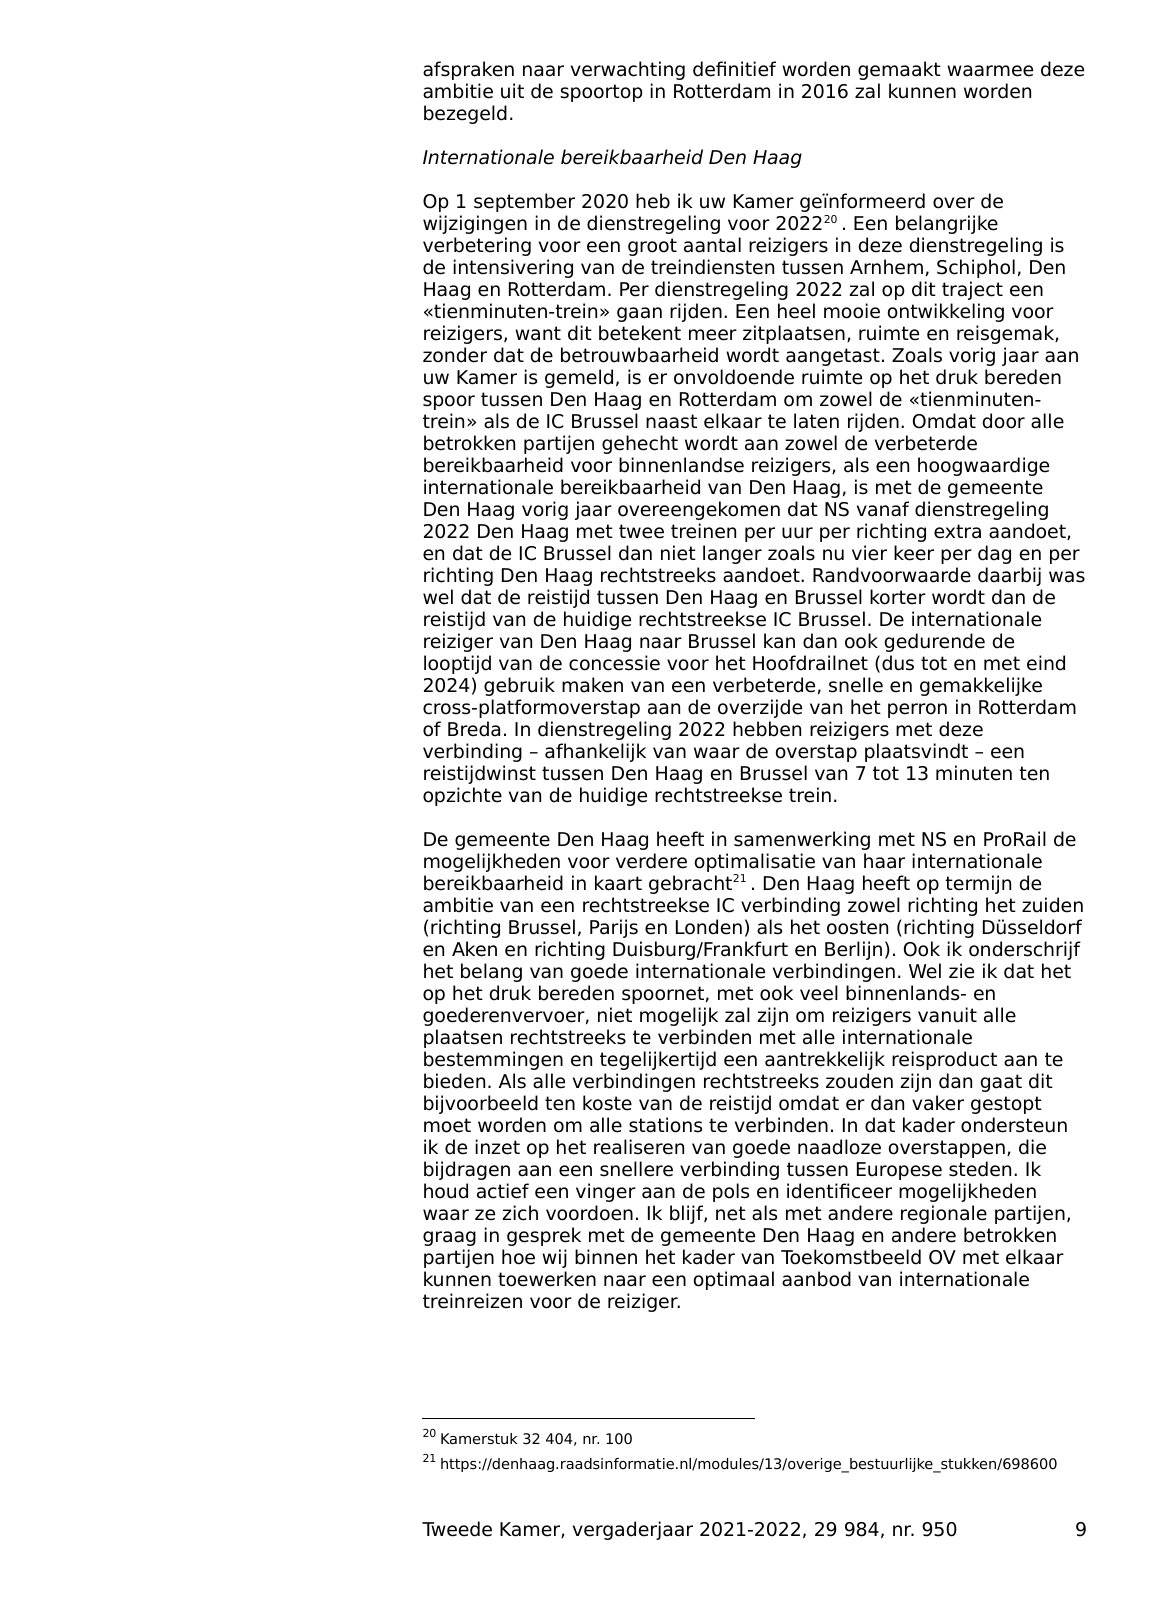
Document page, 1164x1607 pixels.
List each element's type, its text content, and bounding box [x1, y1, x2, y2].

text Kamerstuk 32 404, nr. 100 [422, 1427, 1087, 1449]
subtitle Internationale bereikbaarheid Den Haag [422, 147, 1087, 169]
text afspraken naar verwachting definitief worden gemaakt waarmee deze ambitie uit de spoortop in Rotterdam in 2016 zal kunnen worden bezegeld. [422, 59, 1087, 125]
text De gemeente Den Haag heeft in samenwerking met NS en ProRail de mogelijkheden voor verdere optimalisatie van haar internationale bereikbaarheid in kaart gebracht. Den Haag heeft op termijn de ambitie van een rechtstreekse IC verbinding zowel richting het zuiden (richting Brussel, Parijs en Londen) als het oosten (richting Düsseldorf en Aken en richting Duisburg/Frankfurt en Berlijn). Ook ik onderschrijf het belang van goede internationale verbindingen. Wel zie ik dat het op het druk bereden spoornet, met ook veel binnenlands- en goederenvervoer, niet mogelijk zal zijn om reizigers vanuit alle plaatsen rechtstreeks te verbinden met alle internationale bestemmingen en tegelijkertijd een aantrekkelijk reisproduct aan te bieden. Als alle verbindingen rechtstreeks zouden zijn dan gaat dit bijvoorbeeld ten koste van de reistijd omdat er dan vaker gestopt moet worden om alle stations te verbinden. In dat kader ondersteun ik de inzet op het realiseren van goede naadloze overstappen, die bijdragen aan een snellere verbinding tussen Europese steden. Ik houd actief een vinger aan de pols en identificeer mogelijkheden waar ze zich voordoen. Ik blijf, net als met andere regionale partijen, graag in gesprek met de gemeente Den Haag en andere betrokken partijen hoe wij binnen het kader van Toekomstbeeld OV met elkaar kunnen toewerken naar een optimaal aanbod van internationale treinreizen voor de reiziger. [422, 829, 1087, 1312]
text Op 1 september 2020 heb ik uw Kamer geïnformeerd over de wijzigingen in de dienstregeling voor 2022. Een belangrijke verbetering voor een groot aantal reizigers in deze dienstregeling is de intensivering van de treindiensten tussen Arnhem, Schiphol, Den Haag en Rotterdam. Per dienstregeling 2022 zal op dit traject een «tienminuten-trein» gaan rijden. Een heel mooie ontwikkeling voor reizigers, want dit betekent meer zitplaatsen, ruimte en reisgemak, zonder dat de betrouwbaarheid wordt aangetast. Zoals vorig jaar aan uw Kamer is gemeld, is er onvoldoende ruimte op het druk bereden spoor tussen Den Haag en Rotterdam om zowel de «tienminuten-trein» als de IC Brussel naast elkaar te laten rijden. Omdat door alle betrokken partijen gehecht wordt aan zowel de verbeterde bereikbaarheid voor binnenlandse reizigers, als een hoogwaardige internationale bereikbaarheid van Den Haag, is met de gemeente Den Haag vorig jaar overeengekomen dat NS vanaf dienstregeling 2022 Den Haag met twee treinen per uur per richting extra aandoet, en dat de IC Brussel dan niet langer zoals nu vier keer per dag en per richting Den Haag rechtstreeks aandoet. Randvoorwaarde daarbij was wel dat de reistijd tussen Den Haag en Brussel korter wordt dan de reistijd van de huidige rechtstreekse IC Brussel. De internationale reiziger van Den Haag naar Brussel kan dan ook gedurende de looptijd van de concessie voor het Hoofdrailnet (dus tot en met eind 2024) gebruik maken van een verbeterde, snelle en gemakkelijke cross-platformoverstap aan de overzijde van het perron in Rotterdam of Breda. In dienstregeling 2022 hebben reizigers met deze verbinding – afhankelijk van waar de overstap plaatsvindt – een reistijdwinst tussen Den Haag en Brussel van 7 tot 13 minuten ten opzichte van de huidige rechtstreekse trein. [422, 191, 1087, 807]
text https://denhaag.raadsinformatie.nl/modules/13/overige_bestuurlijke_stukken/698600 [422, 1452, 1087, 1474]
